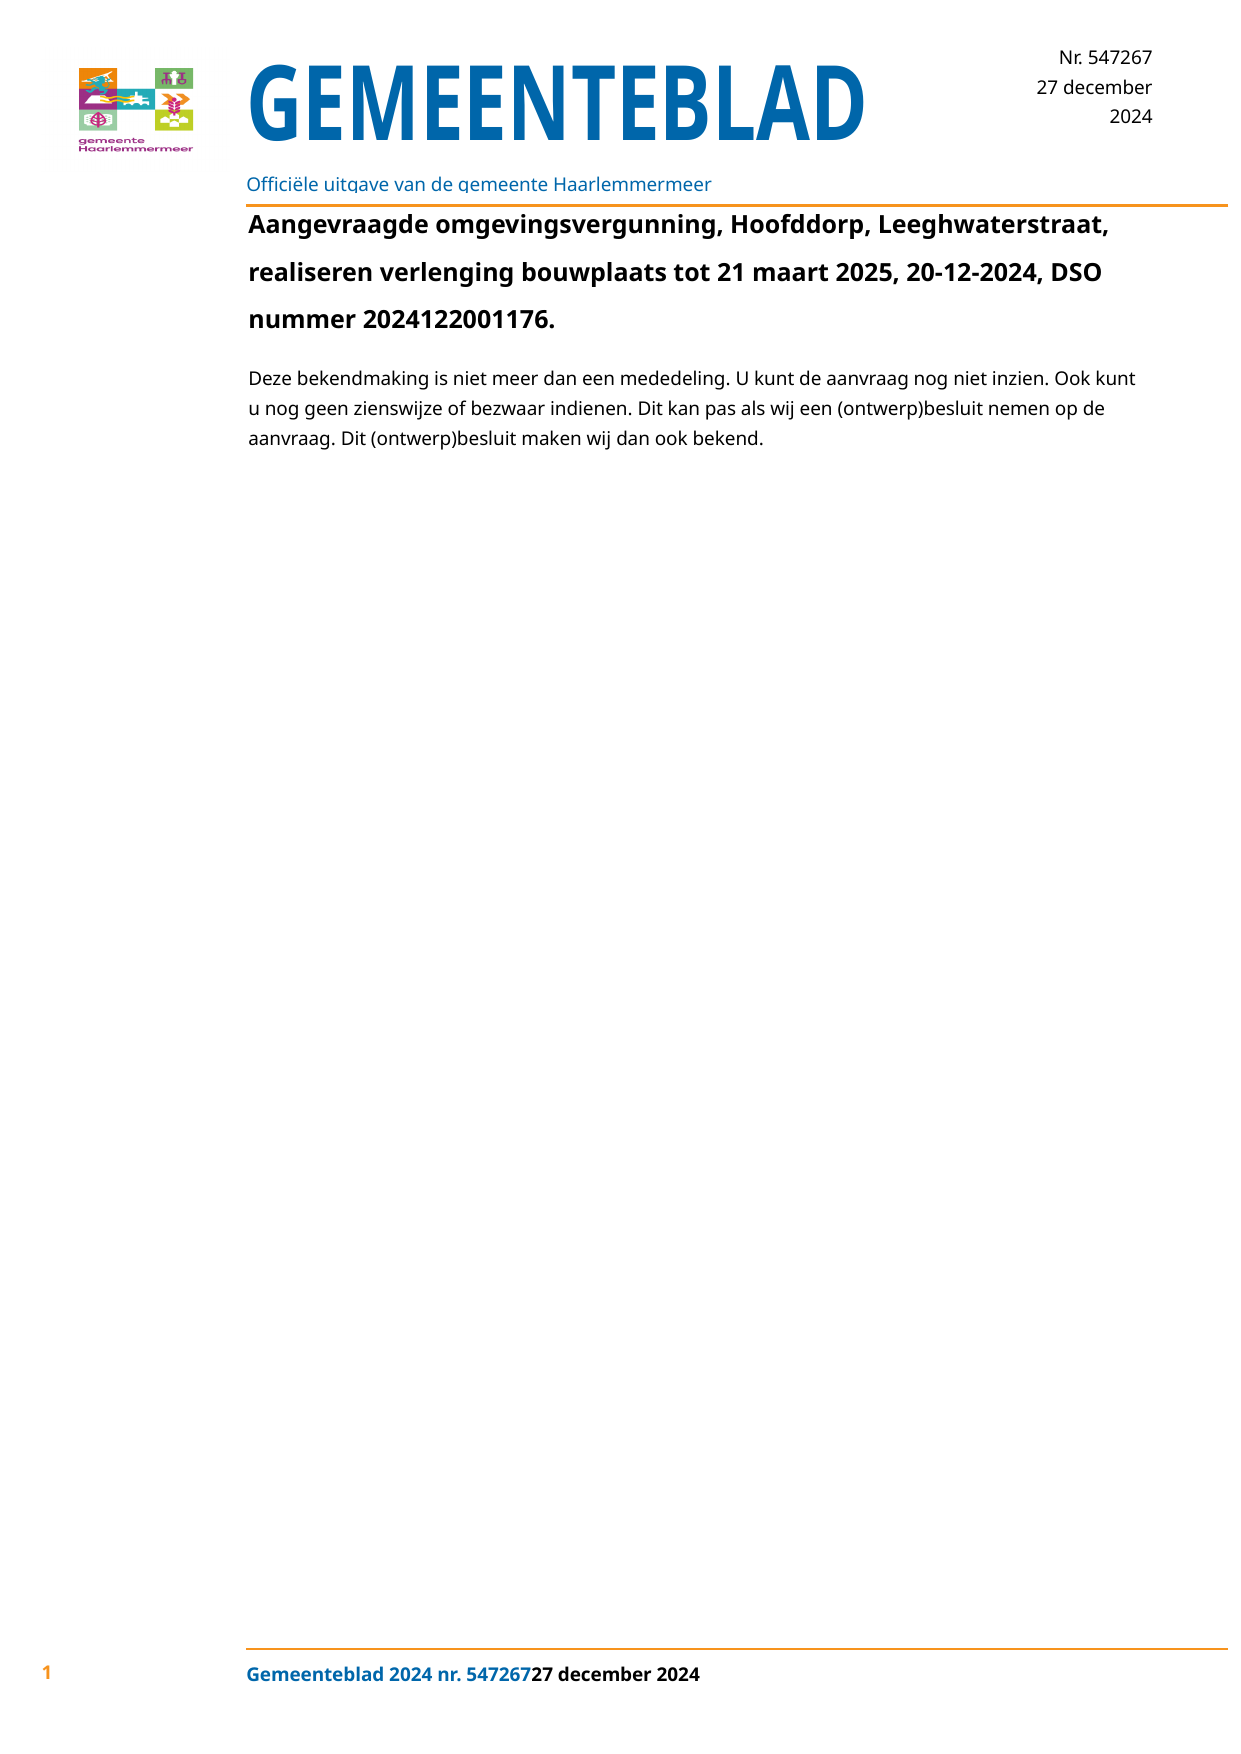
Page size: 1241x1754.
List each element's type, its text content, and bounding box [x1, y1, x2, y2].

picture [41, 47, 231, 172]
text Aangevraagde omgevingsvergunning, Hoofddorp, Leeghwaterstraat, realiseren verlenging bouwplaats tot 21 maart 2025, 20-12-2024, DSO nummer 2024122001176. [248, 207, 1152, 336]
text Deze bekendmaking is niet meer dan een mededeling. U kunt de aanvraag nog niet inzien. Ook kunt u nog geen zienswijze of bezwaar indienen. Dit kan pas als wij een (ontwerp)besluit nemen op de aanvraag. Dit (ontwerp)besluit maken wij dan ook bekend. [248, 366, 1152, 450]
